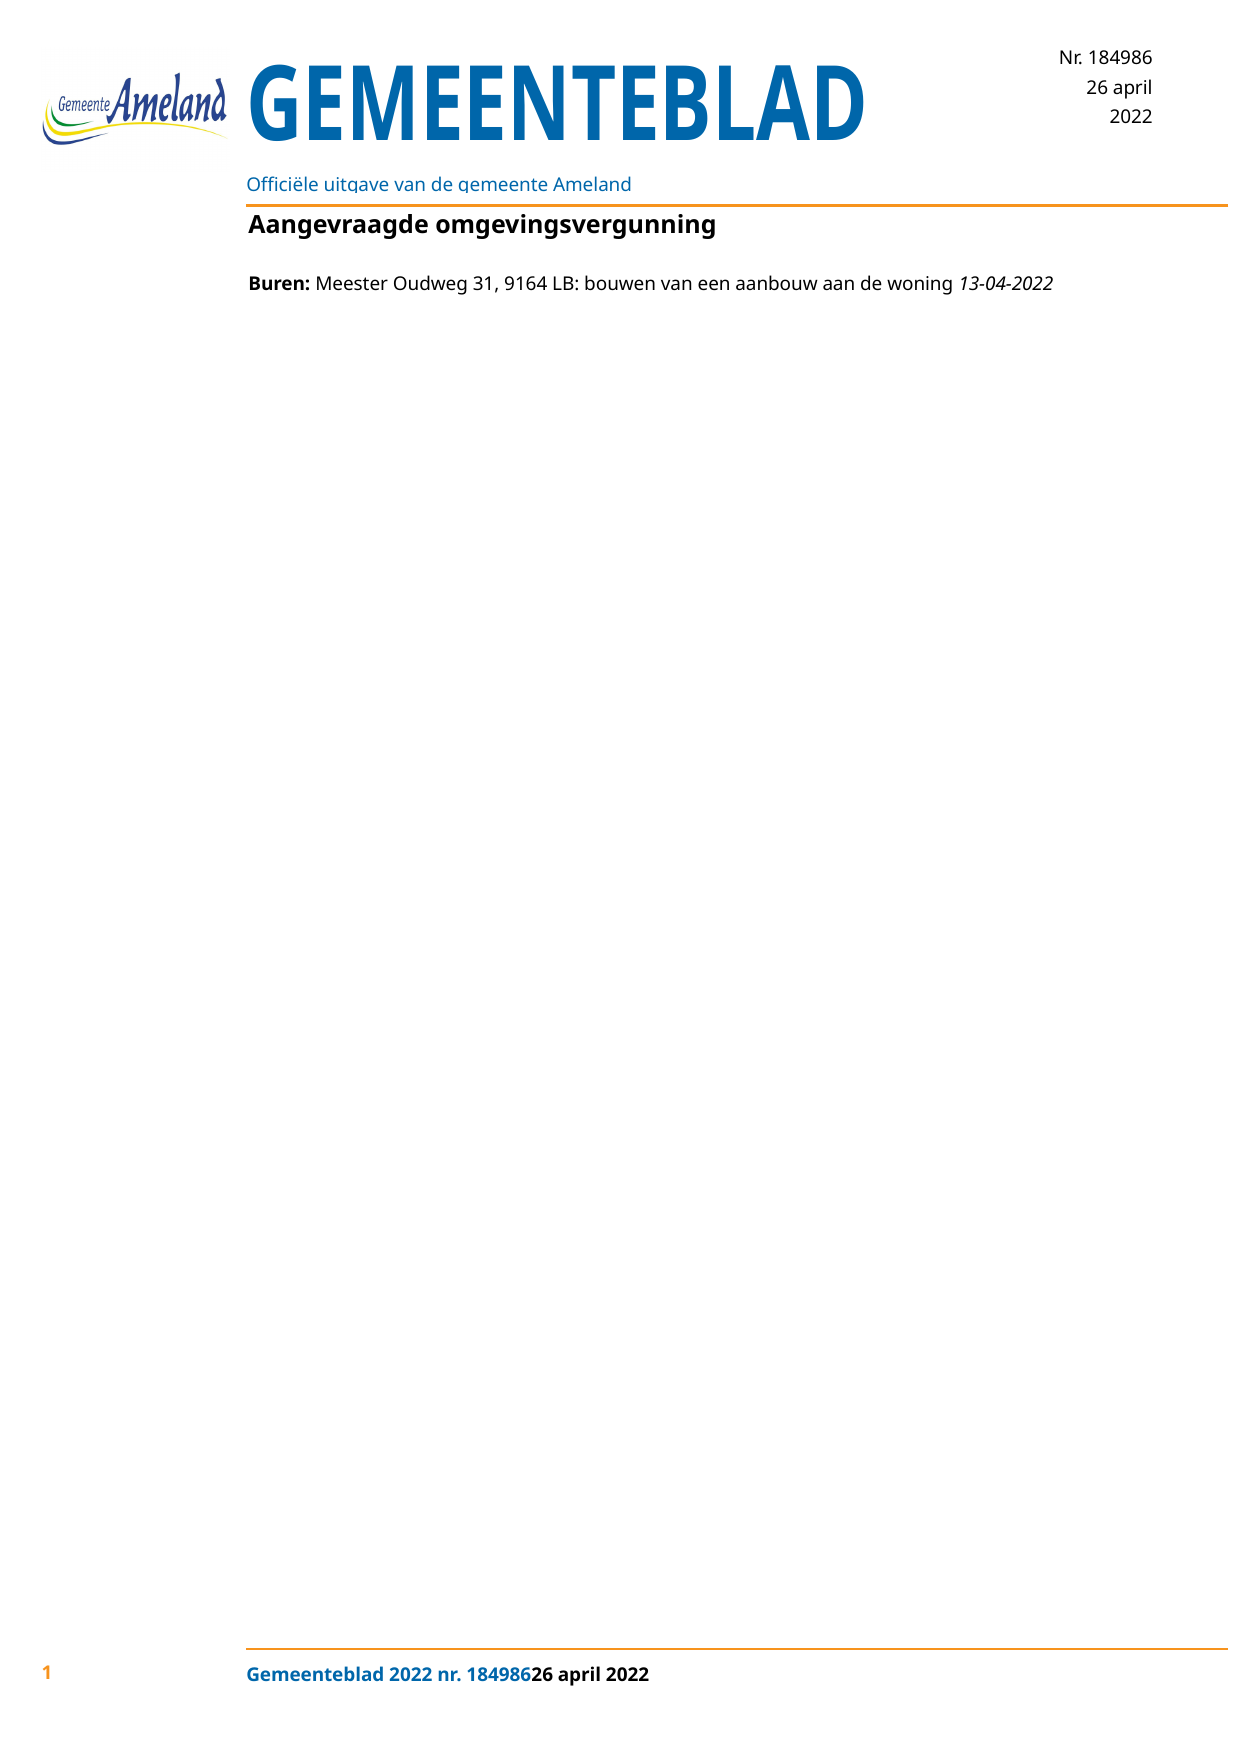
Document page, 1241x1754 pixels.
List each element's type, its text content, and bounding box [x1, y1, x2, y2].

text Aangevraagde omgevingsvergunning [248, 207, 1152, 241]
picture [41, 47, 231, 172]
text Buren: Meester Oudweg 31, 9164 LB: bouwen van een aanbouw aan de woning 13-04-2022 [248, 270, 1152, 296]
